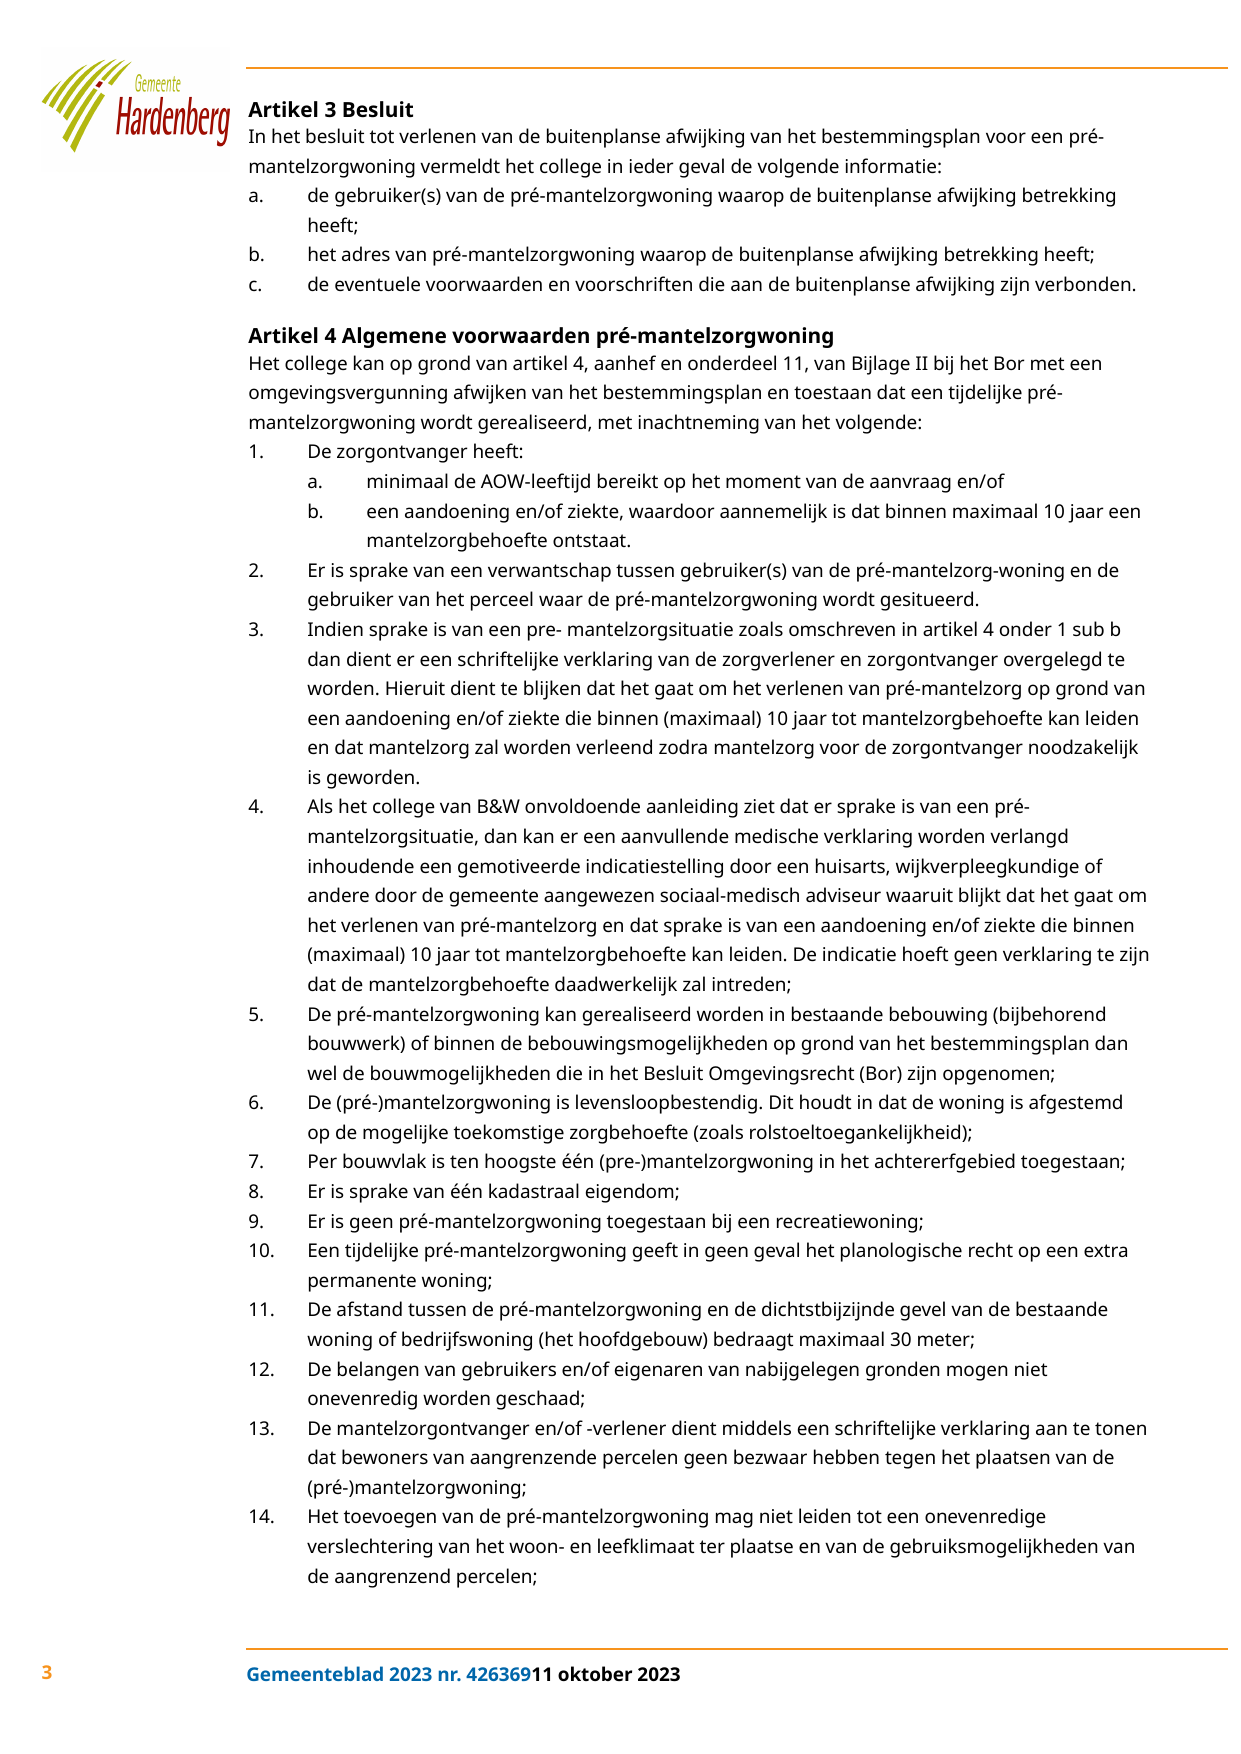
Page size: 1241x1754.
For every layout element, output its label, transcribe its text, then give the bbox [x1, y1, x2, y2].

list minimaal de AOW-leeftijd bereikt op het moment van de aanvraag en/of [307, 468, 1152, 494]
list De afstand tussen de pré-mantelzorgwoning en de dichtstbijzijnde gevel van de bestaande woning of bedrijfswoning (het hoofdgebouw) bedraagt maximaal 30 meter; [248, 1297, 1152, 1352]
text Artikel 4 Algemene voorwaarden pré-mantelzorgwoning [248, 322, 1152, 350]
picture [41, 47, 231, 172]
list Er is sprake van één kadastraal eigendom; [248, 1178, 1152, 1204]
list Als het college van B&W onvoldoende aanleiding ziet dat er sprake is van een pré-mantelzorgsituatie, dan kan er een aanvullende medische verklaring worden verlangd inhoudende een gemotiveerde indicatiestelling door een huisarts, wijkverpleegkundige of andere door de gemeente aangewezen sociaal-medisch adviseur waaruit blijkt dat het gaat om het verlenen van pré-mantelzorg en dat sprake is van een aandoening en/of ziekte die binnen (maximaal) 10 jaar tot mantelzorgbehoefte kan leiden. De indicatie hoeft geen verklaring te zijn dat de mantelzorgbehoefte daadwerkelijk zal intreden; [248, 794, 1152, 997]
list Het toevoegen van de pré-mantelzorgwoning mag niet leiden tot een onevenredige verslechtering van het woon- en leefklimaat ter plaatse en van de gebruiksmogelijkheden van de aangrenzend percelen; [248, 1504, 1152, 1589]
list de eventuele voorwaarden en voorschriften die aan de buitenplanse afwijking zijn verbonden. [248, 271, 1152, 297]
text Het college kan op grond van artikel 4, aanhef en onderdeel 11, van Bijlage II bij het Bor met een omgevingsvergunning afwijken van het bestemmingsplan en toestaan dat een tijdelijke pré-mantelzorgwoning wordt gerealiseerd, met inachtneming van het volgende: [248, 350, 1152, 435]
list een aandoening en/of ziekte, waardoor aannemelijk is dat binnen maximaal 10 jaar een mantelzorgbehoefte ontstaat. [307, 498, 1152, 553]
list De pré-mantelzorgwoning kan gerealiseerd worden in bestaande bebouwing (bijbehorend bouwwerk) of binnen de bebouwingsmogelijkheden op grond van het bestemmingsplan dan wel de bouwmogelijkheden die in het Besluit Omgevingsrecht (Bor) zijn opgenomen; [248, 1001, 1152, 1086]
text Artikel 3 Besluit [248, 95, 1152, 123]
list het adres van pré-mantelzorgwoning waarop de buitenplanse afwijking betrekking heeft; [248, 242, 1152, 267]
list De zorgontvanger heeft: [248, 439, 1152, 464]
list Een tijdelijke pré-mantelzorgwoning geeft in geen geval het planologische recht op een extra permanente woning; [248, 1237, 1152, 1293]
list De (pré-)mantelzorgwoning is levensloopbestendig. Dit houdt in dat de woning is afgestemd op de mogelijke toekomstige zorgbehoefte (zoals rolstoeltoegankelijkheid); [248, 1089, 1152, 1145]
list Indien sprake is van een pre- mantelzorgsituatie zoals omschreven in artikel 4 onder 1 sub b dan dient er een schriftelijke verklaring van de zorgverlener en zorgontvanger overgelegd te worden. Hieruit dient te blijken dat het gaat om het verlenen van pré-mantelzorg op grond van een aandoening en/of ziekte die binnen (maximaal) 10 jaar tot mantelzorgbehoefte kan leiden en dat mantelzorg zal worden verleend zodra mantelzorg voor de zorgontvanger noodzakelijk is geworden. [248, 616, 1152, 790]
list De belangen van gebruikers en/of eigenaren van nabijgelegen gronden mogen niet onevenredig worden geschaad; [248, 1356, 1152, 1411]
list de gebruiker(s) van de pré-mantelzorgwoning waarop de buitenplanse afwijking betrekking heeft; [248, 182, 1152, 238]
list De mantelzorgontvanger en/of -verlener dient middels een schriftelijke verklaring aan te tonen dat bewoners van aangrenzende percelen geen bezwaar hebben tegen het plaatsen van de (pré-)mantelzorgwoning; [248, 1415, 1152, 1500]
list Er is sprake van een verwantschap tussen gebruiker(s) van de pré-mantelzorg-woning en de gebruiker van het perceel waar de pré-mantelzorgwoning wordt gesitueerd. [248, 557, 1152, 612]
list Er is geen pré-mantelzorgwoning toegestaan bij een recreatiewoning; [248, 1208, 1152, 1234]
list Per bouwvlak is ten hoogste één (pre-)mantelzorgwoning in het achtererfgebied toegestaan; [248, 1149, 1152, 1174]
text In het besluit tot verlenen van de buitenplanse afwijking van het bestemmingsplan voor een pré-mantelzorgwoning vermeldt het college in ieder geval de volgende informatie: [248, 123, 1152, 178]
